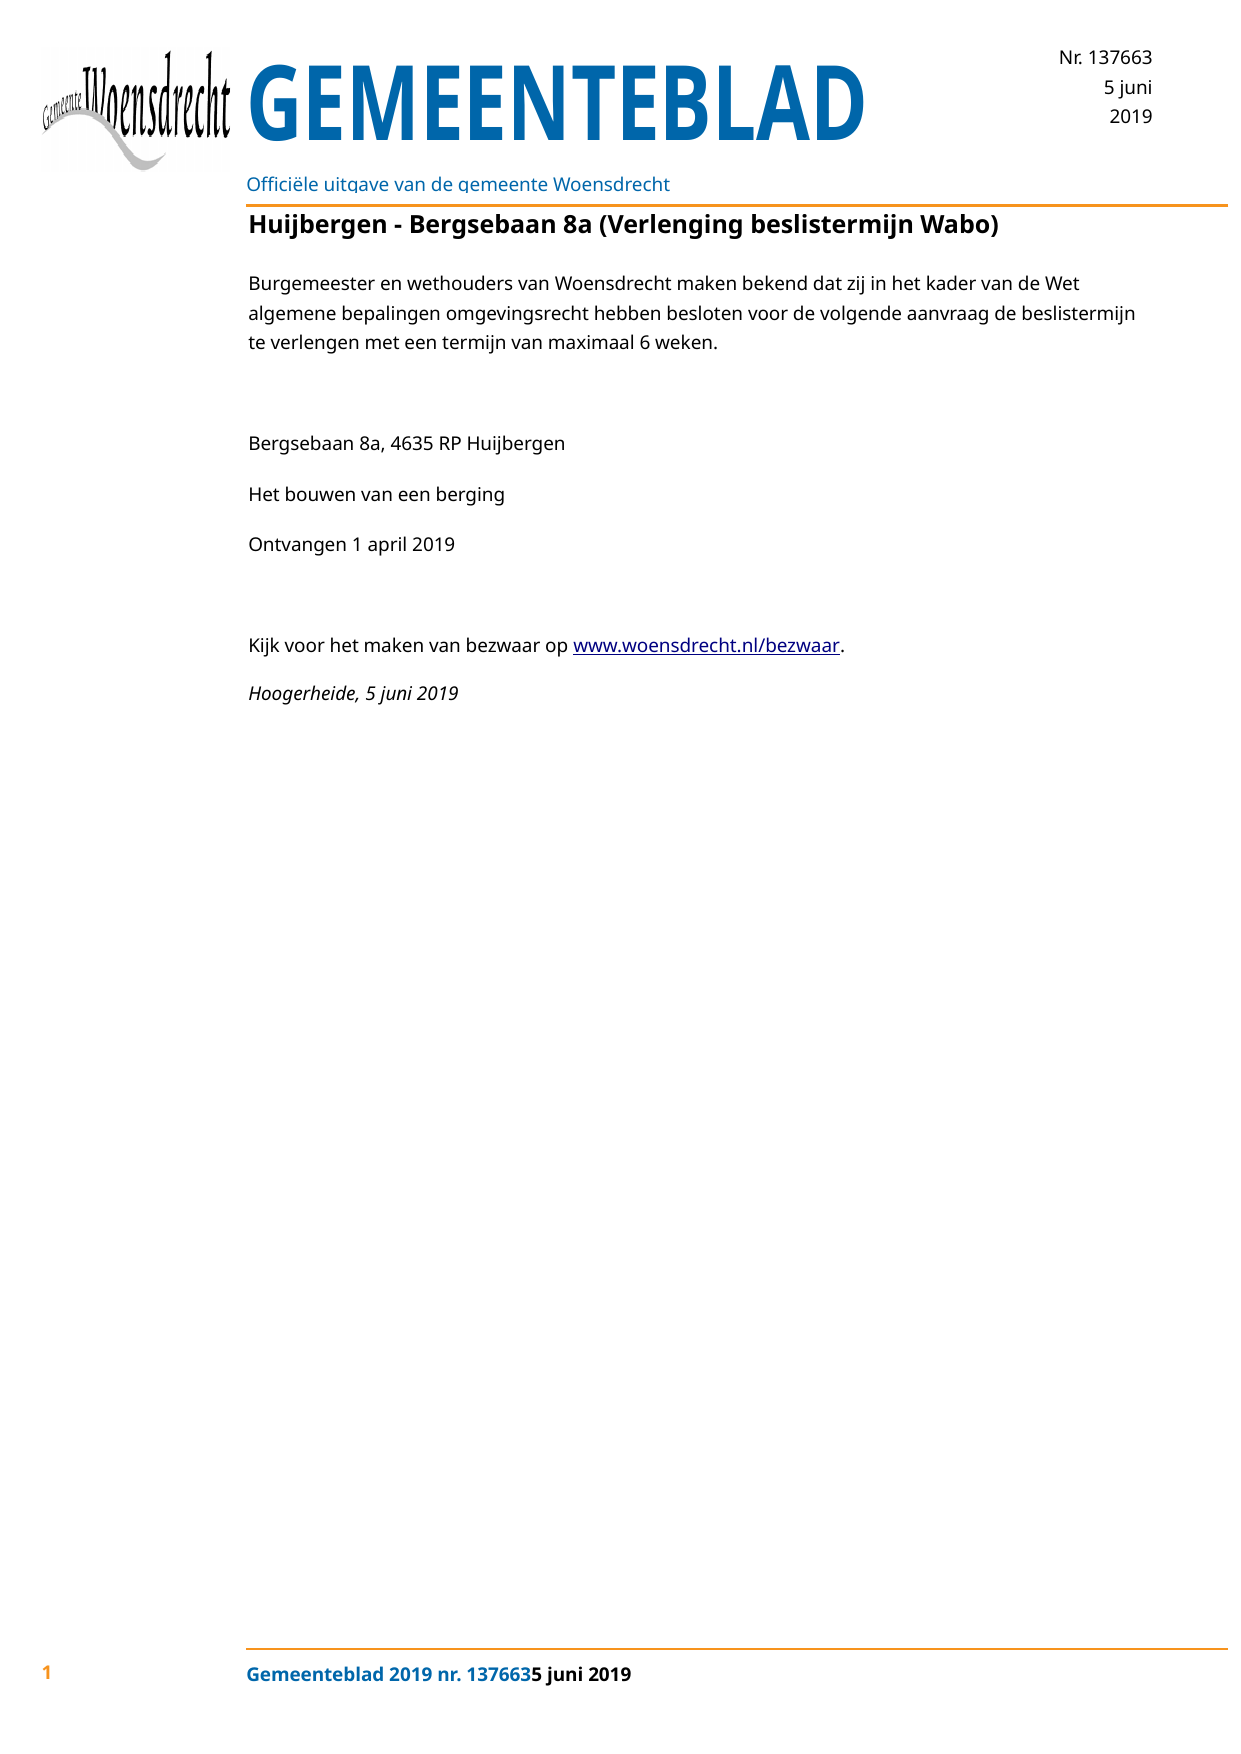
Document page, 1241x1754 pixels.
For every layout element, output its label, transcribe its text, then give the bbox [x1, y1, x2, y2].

text Huijbergen - Bergsebaan 8a (Verlenging beslistermijn Wabo) [248, 207, 1152, 241]
text Burgemeester en wethouders van Woensdrecht maken bekend dat zij in het kader van de Wet algemene bepalingen omgevingsrecht hebben besloten voor de volgende aanvraag de beslistermijn te verlengen met een termijn van maximaal 6 weken. [248, 270, 1152, 355]
text Het bouwen van een berging [248, 481, 1152, 506]
text Bergsebaan 8a, 4635 RP Huijbergen [248, 430, 1152, 456]
picture [41, 47, 231, 172]
text Hoogerheide, 5 juni 2019 [248, 680, 1152, 706]
text Ontvangen 1 april 2019 [248, 531, 1152, 557]
text Kijk voor het maken van bezwaar op www.woensdrecht.nl/bezwaar. [248, 632, 1152, 658]
